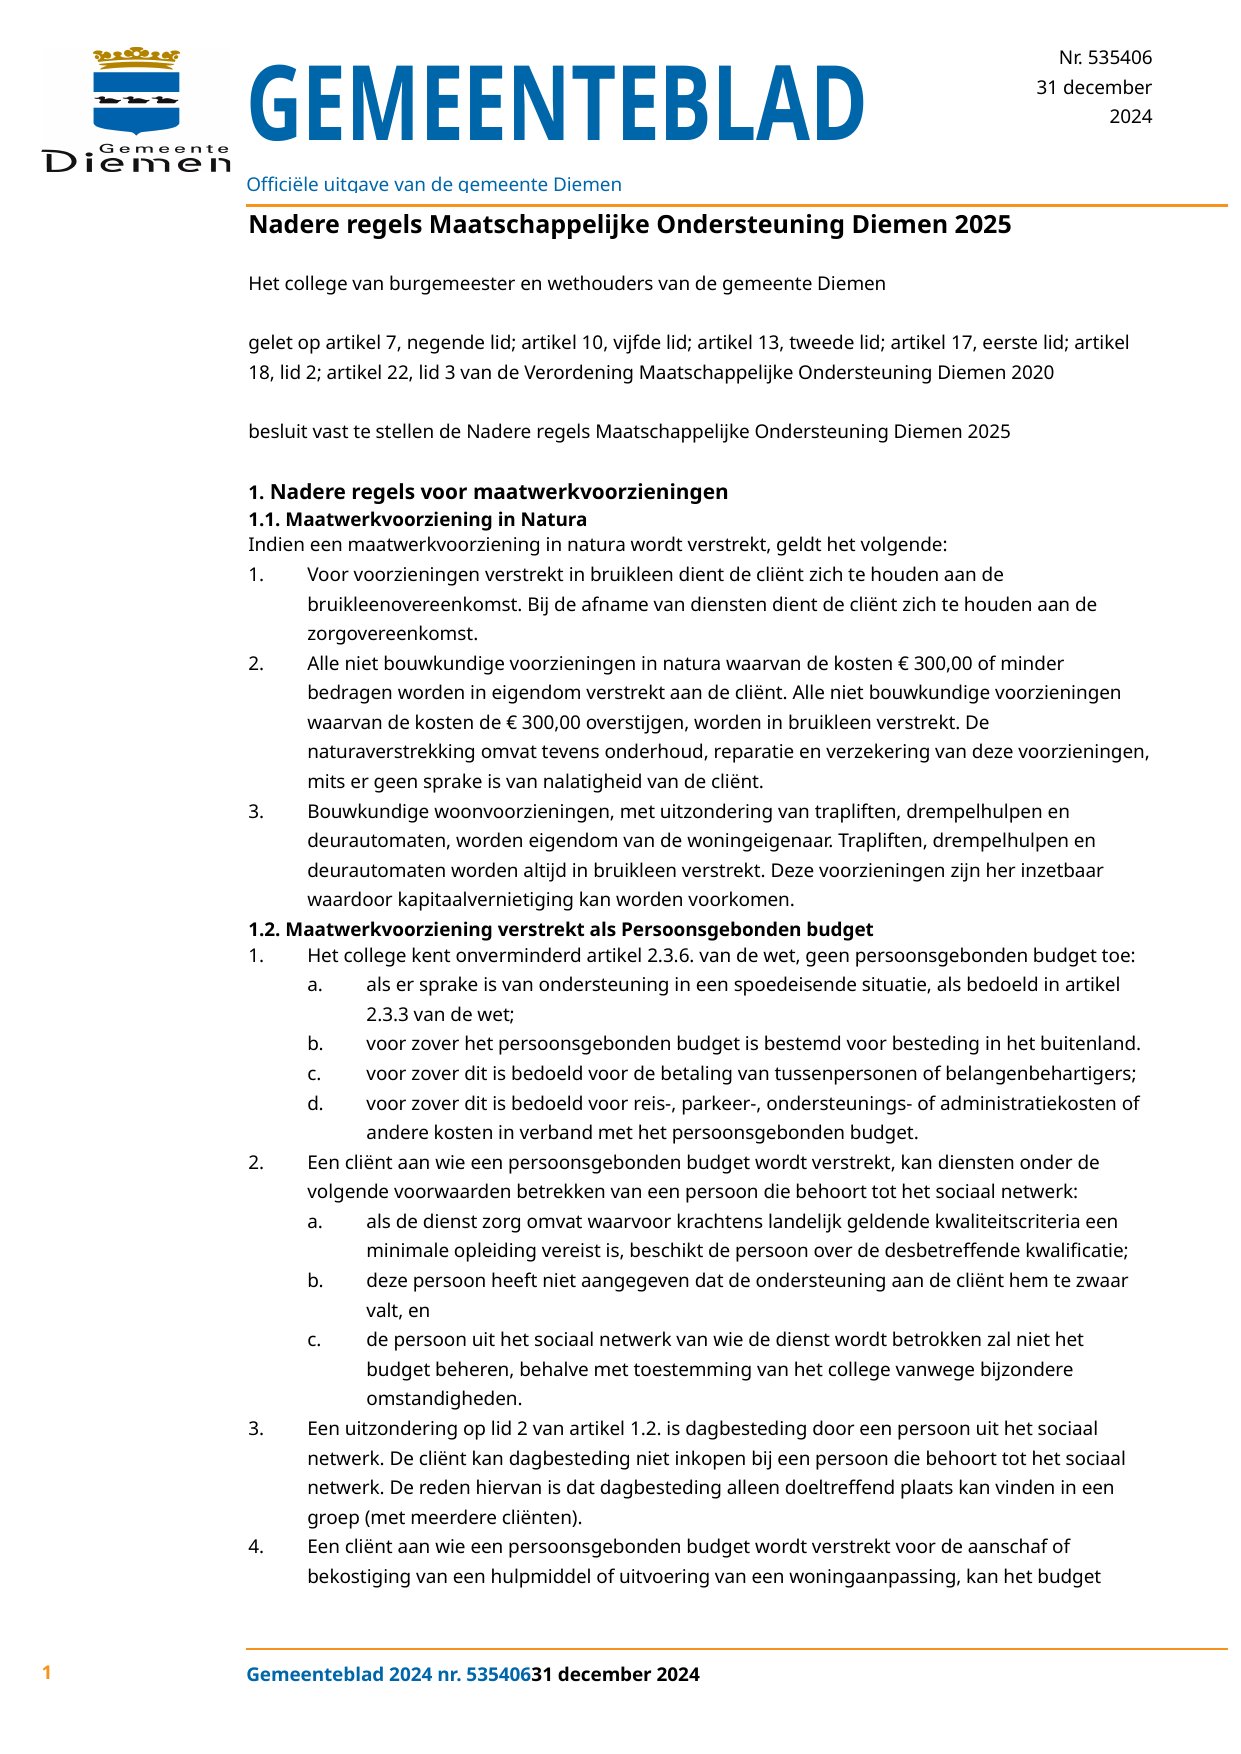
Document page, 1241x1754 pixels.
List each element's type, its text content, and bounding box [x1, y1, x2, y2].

list Een uitzondering op lid 2 van artikel 1.2. is dagbesteding door een persoon uit het sociaal netwerk. De cliënt kan dagbesteding niet inkopen bij een persoon die behoort tot het sociaal netwerk. De reden hiervan is dat dagbesteding alleen doeltreffend plaats kan vinden in een groep (met meerdere cliënten). [248, 1415, 1152, 1530]
list de persoon uit het sociaal netwerk van wie de dienst wordt betrokken zal niet het budget beheren, behalve met toestemming van het college vanwege bijzondere omstandigheden. [307, 1326, 1152, 1411]
list Een cliënt aan wie een persoonsgebonden budget wordt verstrekt, kan diensten onder de volgende voorwaarden betrekken van een persoon die behoort tot het sociaal netwerk: [248, 1149, 1152, 1204]
list Bouwkundige woonvoorzieningen, met uitzondering van trapliften, drempelhulpen en deurautomaten, worden eigendom van de woningeigenaar. Trapliften, drempelhulpen en deurautomaten worden altijd in bruikleen verstrekt. Deze voorzieningen zijn her inzetbaar waardoor kapitaalvernietiging kan worden voorkomen. [248, 798, 1152, 912]
list voor zover dit is bedoeld voor de betaling van tussenpersonen of belangenbehartigers; [307, 1060, 1152, 1086]
list deze persoon heeft niet aangegeven dat de ondersteuning aan de cliënt hem te zwaar valt, en [307, 1267, 1152, 1323]
text Het college van burgemeester en wethouders van de gemeente Diemen [248, 270, 1152, 296]
list als er sprake is van ondersteuning in een spoedeisende situatie, als bedoeld in artikel 2.3.3 van de wet; [307, 971, 1152, 1027]
text Indien een maatwerkvoorziening in natura wordt verstrekt, geldt het volgende: [248, 532, 1152, 557]
text Nadere regels Maatschappelijke Ondersteuning Diemen 2025 [248, 207, 1152, 241]
text 1.2. Maatwerkvoorziening verstrekt als Persoonsgebonden budget [248, 916, 1152, 942]
list Het college kent onverminderd artikel 2.3.6. van de wet, geen persoonsgebonden budget toe: [248, 942, 1152, 968]
list Alle niet bouwkundige voorzieningen in natura waarvan de kosten € 300,00 of minder bedragen worden in eigendom verstrekt aan de cliënt. Alle niet bouwkundige voorzieningen waarvan de kosten de € 300,00 overstijgen, worden in bruikleen verstrekt. De naturaverstrekking omvat tevens onderhoud, reparatie en verzekering van deze voorzieningen, mits er geen sprake is van nalatigheid van de cliënt. [248, 650, 1152, 794]
text gelet op artikel 7, negende lid; artikel 10, vijfde lid; artikel 13, tweede lid; artikel 17, eerste lid; artikel 18, lid 2; artikel 22, lid 3 van de Verordening Maatschappelijke Ondersteuning Diemen 2020 [248, 329, 1152, 385]
list Voor voorzieningen verstrekt in bruikleen dient de cliënt zich te houden aan de bruikleenovereenkomst. Bij de afname van diensten dient de cliënt zich te houden aan de zorgovereenkomst. [248, 561, 1152, 646]
list voor zover het persoonsgebonden budget is bestemd voor besteding in het buitenland. [307, 1031, 1152, 1056]
list Een cliënt aan wie een persoonsgebonden budget wordt verstrekt voor de aanschaf of bekostiging van een hulpmiddel of uitvoering van een woningaanpassing, kan het budget [248, 1533, 1152, 1589]
picture [41, 47, 231, 172]
text 1.1. Maatwerkvoorziening in Natura [248, 506, 1152, 532]
text 1. Nadere regels voor maatwerkvoorzieningen [248, 477, 1152, 506]
list voor zover dit is bedoeld voor reis-, parkeer-, ondersteunings- of administratiekosten of andere kosten in verband met het persoonsgebonden budget. [307, 1090, 1152, 1145]
text besluit vast te stellen de Nadere regels Maatschappelijke Ondersteuning Diemen 2025 [248, 418, 1152, 444]
list als de dienst zorg omvat waarvoor krachtens landelijk geldende kwaliteitscriteria een minimale opleiding vereist is, beschikt de persoon over de desbetreffende kwalificatie; [307, 1208, 1152, 1263]
